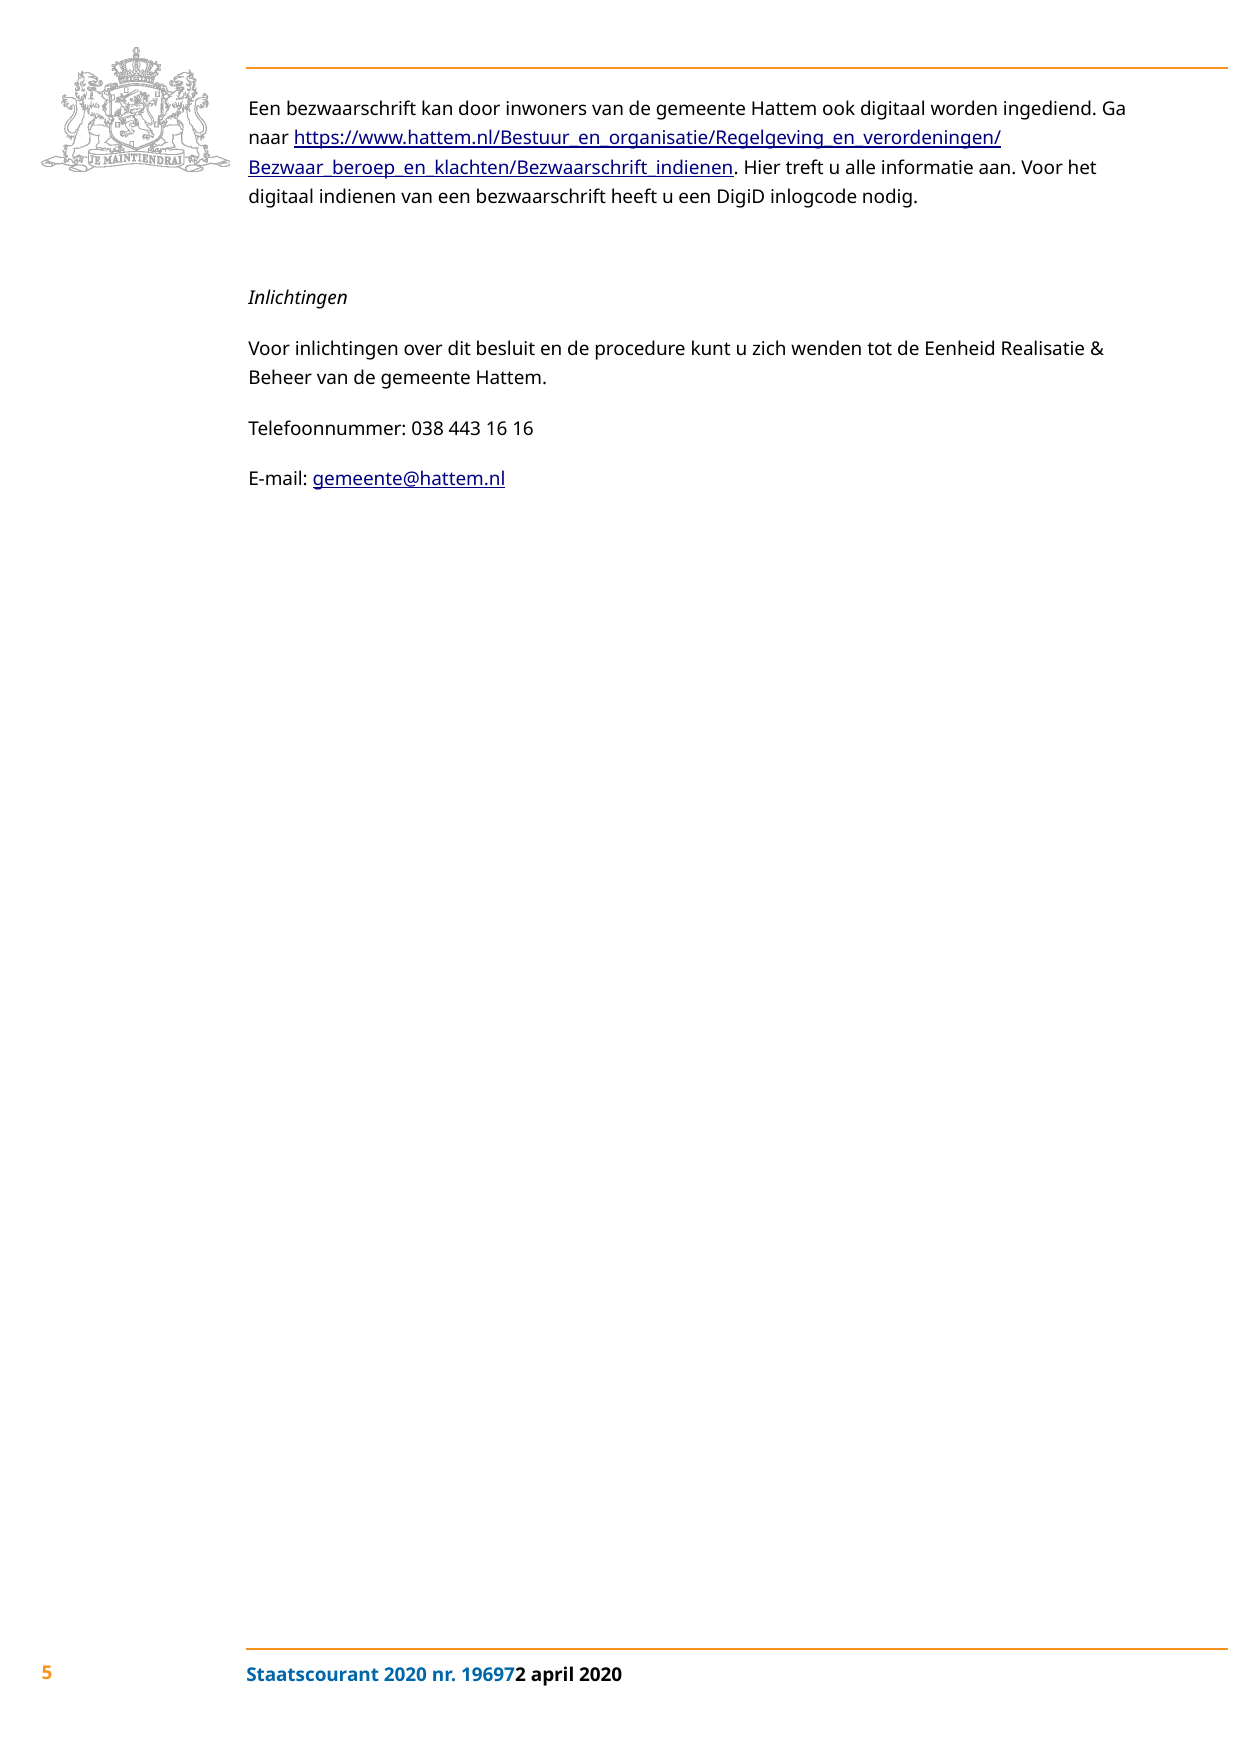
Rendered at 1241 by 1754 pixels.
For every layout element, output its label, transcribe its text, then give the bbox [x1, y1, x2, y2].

picture [41, 47, 231, 172]
text Een bezwaarschrift kan door inwoners van de gemeente Hattem ook digitaal worden ingediend. Ga naar https://www.hattem.nl/Bestuur_en_organisatie/Regelgeving_en_verordeningen/Bezwaar_beroep_en_klachten/Bezwaarschrift_indienen. Hier treft u alle informatie aan. Voor het digitaal indienen van een bezwaarschrift heeft u een DigiD inlogcode nodig. [248, 95, 1152, 209]
text Inlichtingen [248, 284, 1152, 310]
text E-mail: gemeente@hattem.nl [248, 465, 1152, 491]
text Telefoonnummer: 038 443 16 16 [248, 415, 1152, 441]
text Voor inlichtingen over dit besluit en de procedure kunt u zich wenden tot de Eenheid Realisatie & Beheer van de gemeente Hattem. [248, 335, 1152, 390]
